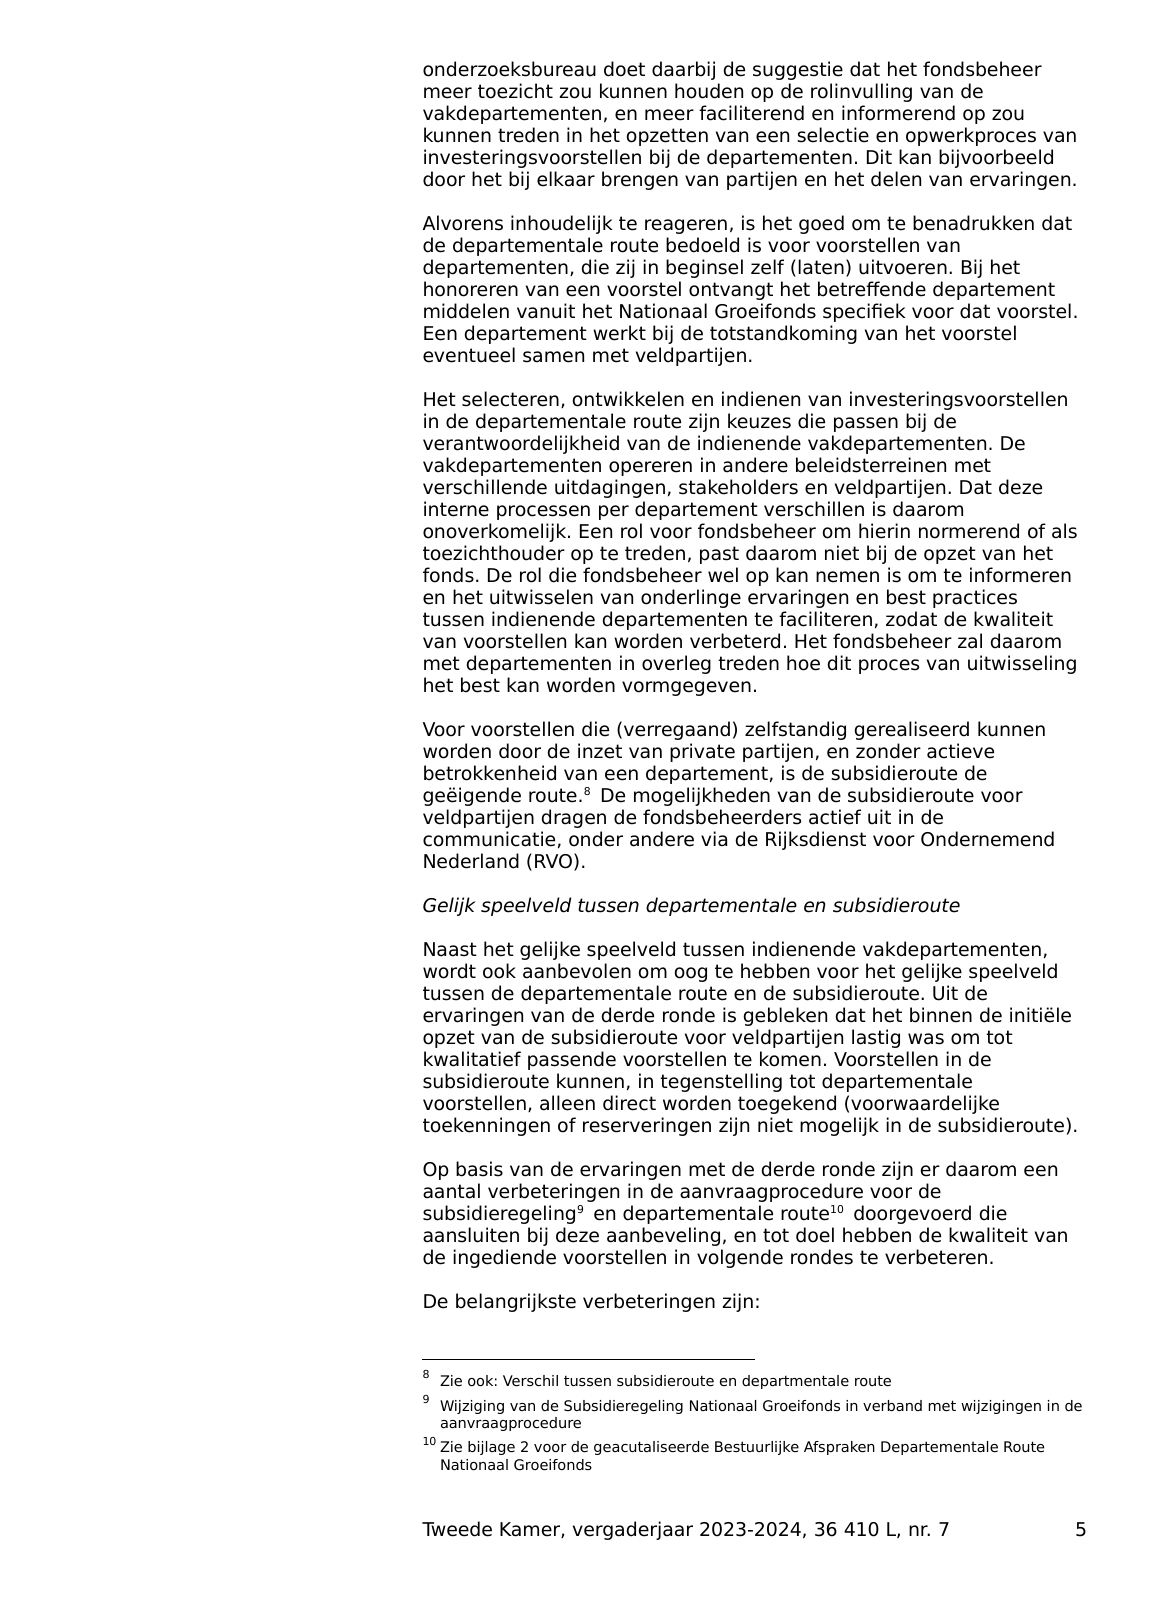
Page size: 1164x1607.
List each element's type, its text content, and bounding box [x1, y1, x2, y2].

text Voor voorstellen die (verregaand) zelfstandig gerealiseerd kunnen worden door de inzet van private partijen, en zonder actieve betrokkenheid van een departement, is de subsidieroute de geëigende route. De mogelijkheden van de subsidieroute voor veldpartijen dragen de fondsbeheerders actief uit in de communicatie, onder andere via de Rijksdienst voor Ondernemend Nederland (RVO). [422, 719, 1087, 873]
text onderzoeksbureau doet daarbij de suggestie dat het fondsbeheer meer toezicht zou kunnen houden op de rolinvulling van de vakdepartementen, en meer faciliterend en informerend op zou kunnen treden in het opzetten van een selectie en opwerkproces van investeringsvoorstellen bij de departementen. Dit kan bijvoorbeeld door het bij elkaar brengen van partijen en het delen van ervaringen. [422, 59, 1087, 191]
text Op basis van de ervaringen met de derde ronde zijn er daarom een aantal verbeteringen in de aanvraagprocedure voor de subsidieregeling en departementale route doorgevoerd die aansluiten bij deze aanbeveling, en tot doel hebben de kwaliteit van de ingediende voorstellen in volgende rondes te verbeteren. [422, 1159, 1087, 1269]
text Het selecteren, ontwikkelen en indienen van investeringsvoorstellen in de departementale route zijn keuzes die passen bij de verantwoordelijkheid van de indienende vakdepartementen. De vakdepartementen opereren in andere beleidsterreinen met verschillende uitdagingen, stakeholders en veldpartijen. Dat deze interne processen per departement verschillen is daarom onoverkomelijk. Een rol voor fondsbeheer om hierin normerend of als toezichthouder op te treden, past daarom niet bij de opzet van het fonds. De rol die fondsbeheer wel op kan nemen is om te informeren en het uitwisselen van onderlinge ervaringen en best practices tussen indienende departementen te faciliteren, zodat de kwaliteit van voorstellen kan worden verbeterd. Het fondsbeheer zal daarom met departementen in overleg treden hoe dit proces van uitwisseling het best kan worden vormgegeven. [422, 389, 1087, 697]
text Zie ook: Verschil tussen subsidieroute en departmentale route [422, 1368, 1087, 1391]
text Wijziging van de Subsidieregeling Nationaal Groeifonds in verband met wijzigingen in de aanvraagprocedure [422, 1393, 1087, 1432]
subtitle Gelijk speelveld tussen departementale en subsidieroute [422, 895, 1087, 917]
text Alvorens inhoudelijk te reageren, is het goed om te benadrukken dat de departementale route bedoeld is voor voorstellen van departementen, die zij in beginsel zelf (laten) uitvoeren. Bij het honoreren van een voorstel ontvangt het betreffende departement middelen vanuit het Nationaal Groeifonds specifiek voor dat voorstel. Een departement werkt bij de totstandkoming van het voorstel eventueel samen met veldpartijen. [422, 213, 1087, 367]
text Zie bijlage 2 voor de geacutaliseerde Bestuurlijke Afspraken Departementale Route Nationaal Groeifonds [422, 1435, 1087, 1474]
text De belangrijkste verbeteringen zijn: [422, 1291, 1087, 1313]
text Naast het gelijke speelveld tussen indienende vakdepartementen, wordt ook aanbevolen om oog te hebben voor het gelijke speelveld tussen de departementale route en de subsidieroute. Uit de ervaringen van de derde ronde is gebleken dat het binnen de initiële opzet van de subsidieroute voor veldpartijen lastig was om tot kwalitatief passende voorstellen te komen. Voorstellen in de subsidieroute kunnen, in tegenstelling tot departementale voorstellen, alleen direct worden toegekend (voorwaardelijke toekenningen of reserveringen zijn niet mogelijk in de subsidieroute). [422, 939, 1087, 1137]
